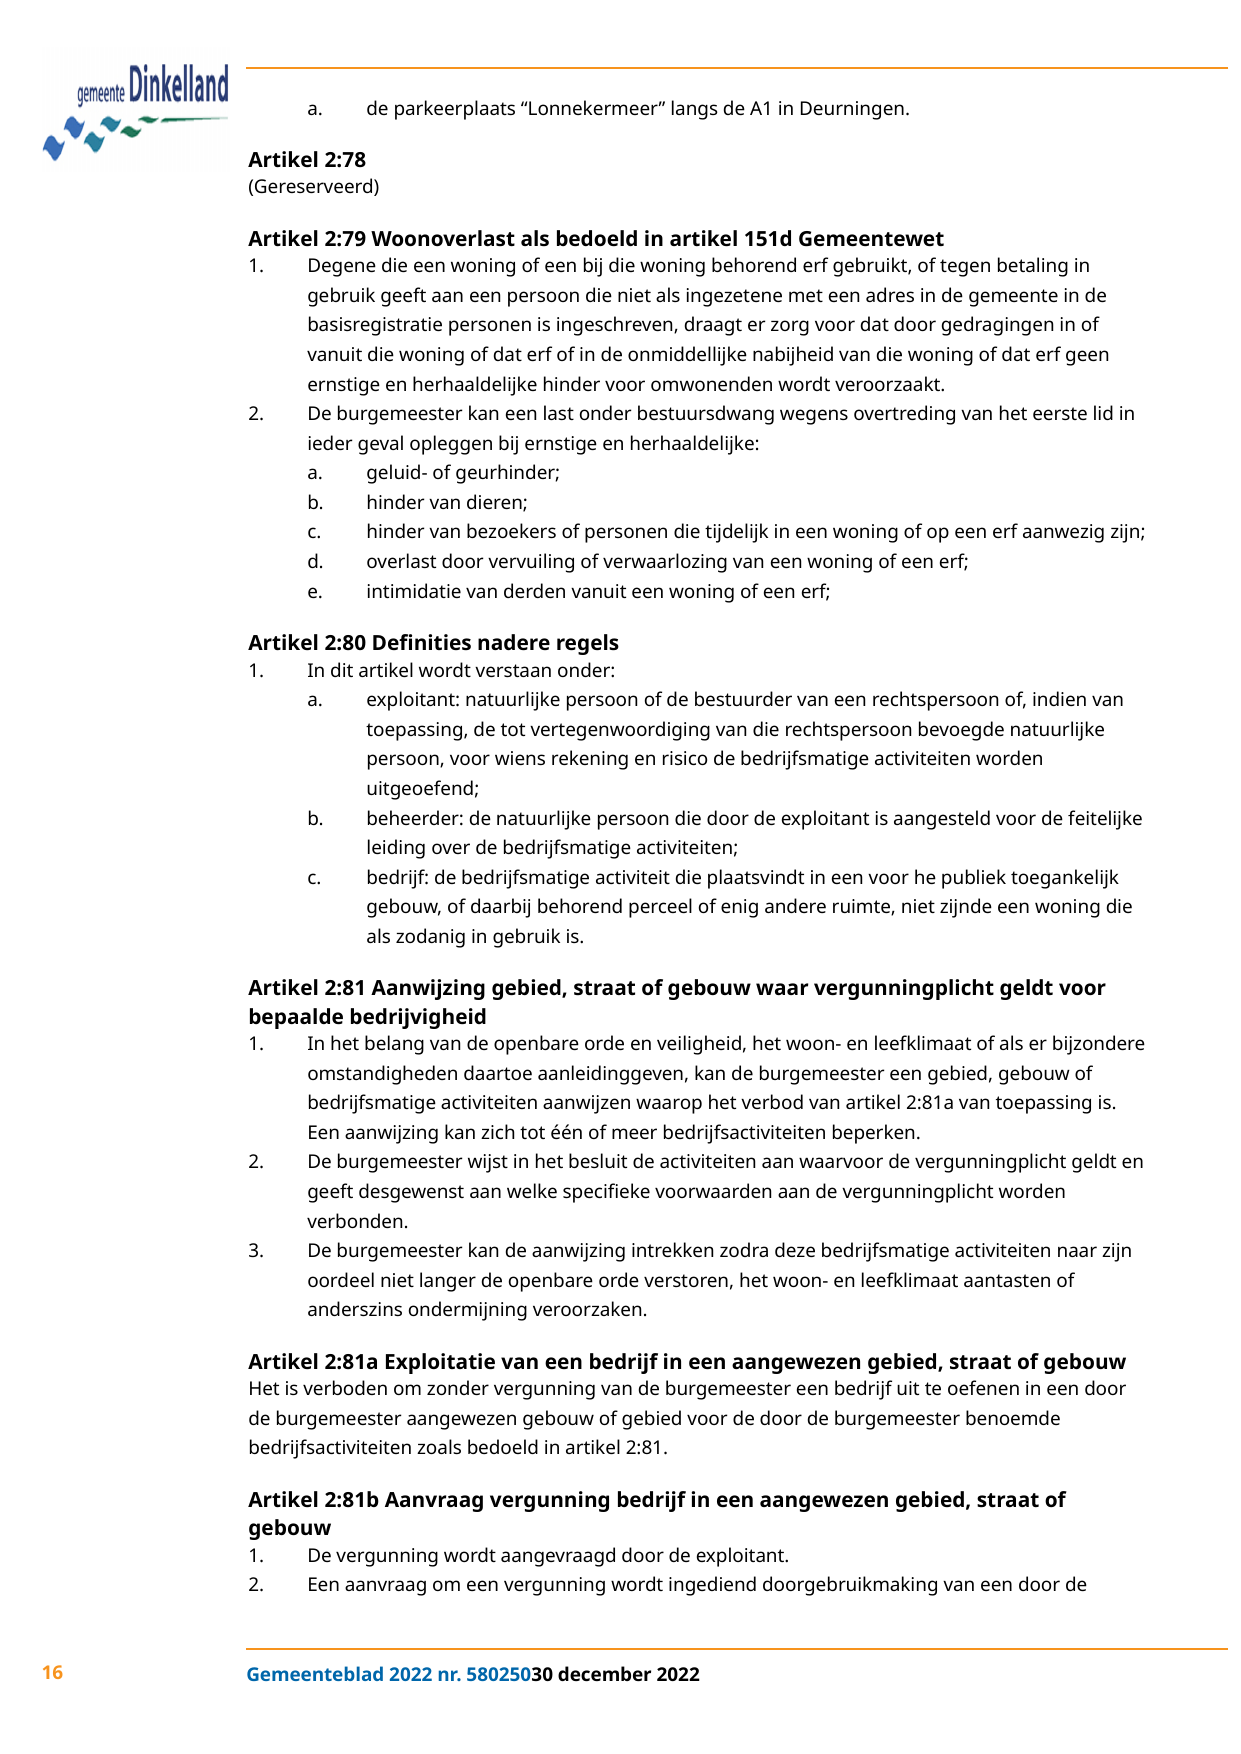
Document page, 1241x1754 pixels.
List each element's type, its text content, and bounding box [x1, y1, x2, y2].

text Artikel 2:79 Woonoverlast als bedoeld in artikel 151d Gemeentewet [248, 224, 1152, 252]
text Artikel 2:81b Aanvraag vergunning bedrijf in een aangewezen gebied, straat of gebouw [248, 1485, 1152, 1542]
list de parkeerplaats “Lonnekermeer” langs de A1 in Deurningen. [307, 95, 1152, 121]
list hinder van bezoekers of personen die tijdelijk in een woning of op een erf aanwezig zijn; [307, 519, 1152, 544]
text Artikel 2:78 [248, 145, 1152, 174]
picture [41, 47, 231, 172]
list exploitant: natuurlijke persoon of de bestuurder van een rechtspersoon of, indien van toepassing, de tot vertegenwoordiging van die rechtspersoon bevoegde natuurlijke persoon, voor wiens rekening en risico de bedrijfsmatige activiteiten worden uitgeoefend; [307, 686, 1152, 801]
list geluid- of geurhinder; [307, 459, 1152, 485]
list Degene die een woning of een bij die woning behorend erf gebruikt, of tegen betaling in gebruik geeft aan een persoon die niet als ingezetene met een adres in de gemeente in de basisregistratie personen is ingeschreven, draagt er zorg voor dat door gedragingen in of vanuit die woning of dat erf of in de onmiddellijke nabijheid van die woning of dat erf geen ernstige en herhaaldelijke hinder voor omwonenden wordt veroorzaakt. [248, 252, 1152, 397]
list In het belang van de openbare orde en veiligheid, het woon- en leefklimaat of als er bijzondere omstandigheden daartoe aanleidinggeven, kan de burgemeester een gebied, gebouw of bedrijfsmatige activiteiten aanwijzen waarop het verbod van artikel 2:81a van toepassing is. Een aanwijzing kan zich tot één of meer bedrijfsactiviteiten beperken. [248, 1030, 1152, 1145]
list In dit artikel wordt verstaan onder: [248, 657, 1152, 682]
list intimidatie van derden vanuit een woning of een erf; [307, 578, 1152, 604]
text Het is verboden om zonder vergunning van de burgemeester een bedrijf uit te oefenen in een door de burgemeester aangewezen gebouw of gebied voor de door de burgemeester benoemde bedrijfsactiviteiten zoals bedoeld in artikel 2:81. [248, 1375, 1152, 1460]
text Artikel 2:81 Aanwijzing gebied, straat of gebouw waar vergunningplicht geldt voor bepaalde bedrijvigheid [248, 973, 1152, 1030]
list overlast door vervuiling of verwaarlozing van een woning of een erf; [307, 548, 1152, 574]
list beheerder: de natuurlijke persoon die door de exploitant is aangesteld voor de feitelijke leiding over de bedrijfsmatige activiteiten; [307, 805, 1152, 860]
list De vergunning wordt aangevraagd door de exploitant. [248, 1542, 1152, 1568]
list De burgemeester kan de aanwijzing intrekken zodra deze bedrijfsmatige activiteiten naar zijn oordeel niet langer de openbare orde verstoren, het woon- en leefklimaat aantasten of anderszins ondermijning veroorzaken. [248, 1237, 1152, 1322]
list De burgemeester kan een last onder bestuursdwang wegens overtreding van het eerste lid in ieder geval opleggen bij ernstige en herhaaldelijke: [248, 400, 1152, 456]
text (Gereserveerd) [248, 174, 1152, 199]
list Een aanvraag om een vergunning wordt ingediend doorgebruikmaking van een door de [248, 1571, 1152, 1597]
list bedrijf: de bedrijfsmatige activiteit die plaatsvindt in een voor he publiek toegankelijk gebouw, of daarbij behorend perceel of enig andere ruimte, niet zijnde een woning die als zodanig in gebruik is. [307, 864, 1152, 949]
text Artikel 2:81a Exploitatie van een bedrijf in een aangewezen gebied, straat of gebouw [248, 1347, 1152, 1375]
list hinder van dieren; [307, 489, 1152, 515]
list De burgemeester wijst in het besluit de activiteiten aan waarvoor de vergunningplicht geldt en geeft desgewenst aan welke specifieke voorwaarden aan de vergunningplicht worden verbonden. [248, 1149, 1152, 1233]
text Artikel 2:80 Definities nadere regels [248, 628, 1152, 657]
